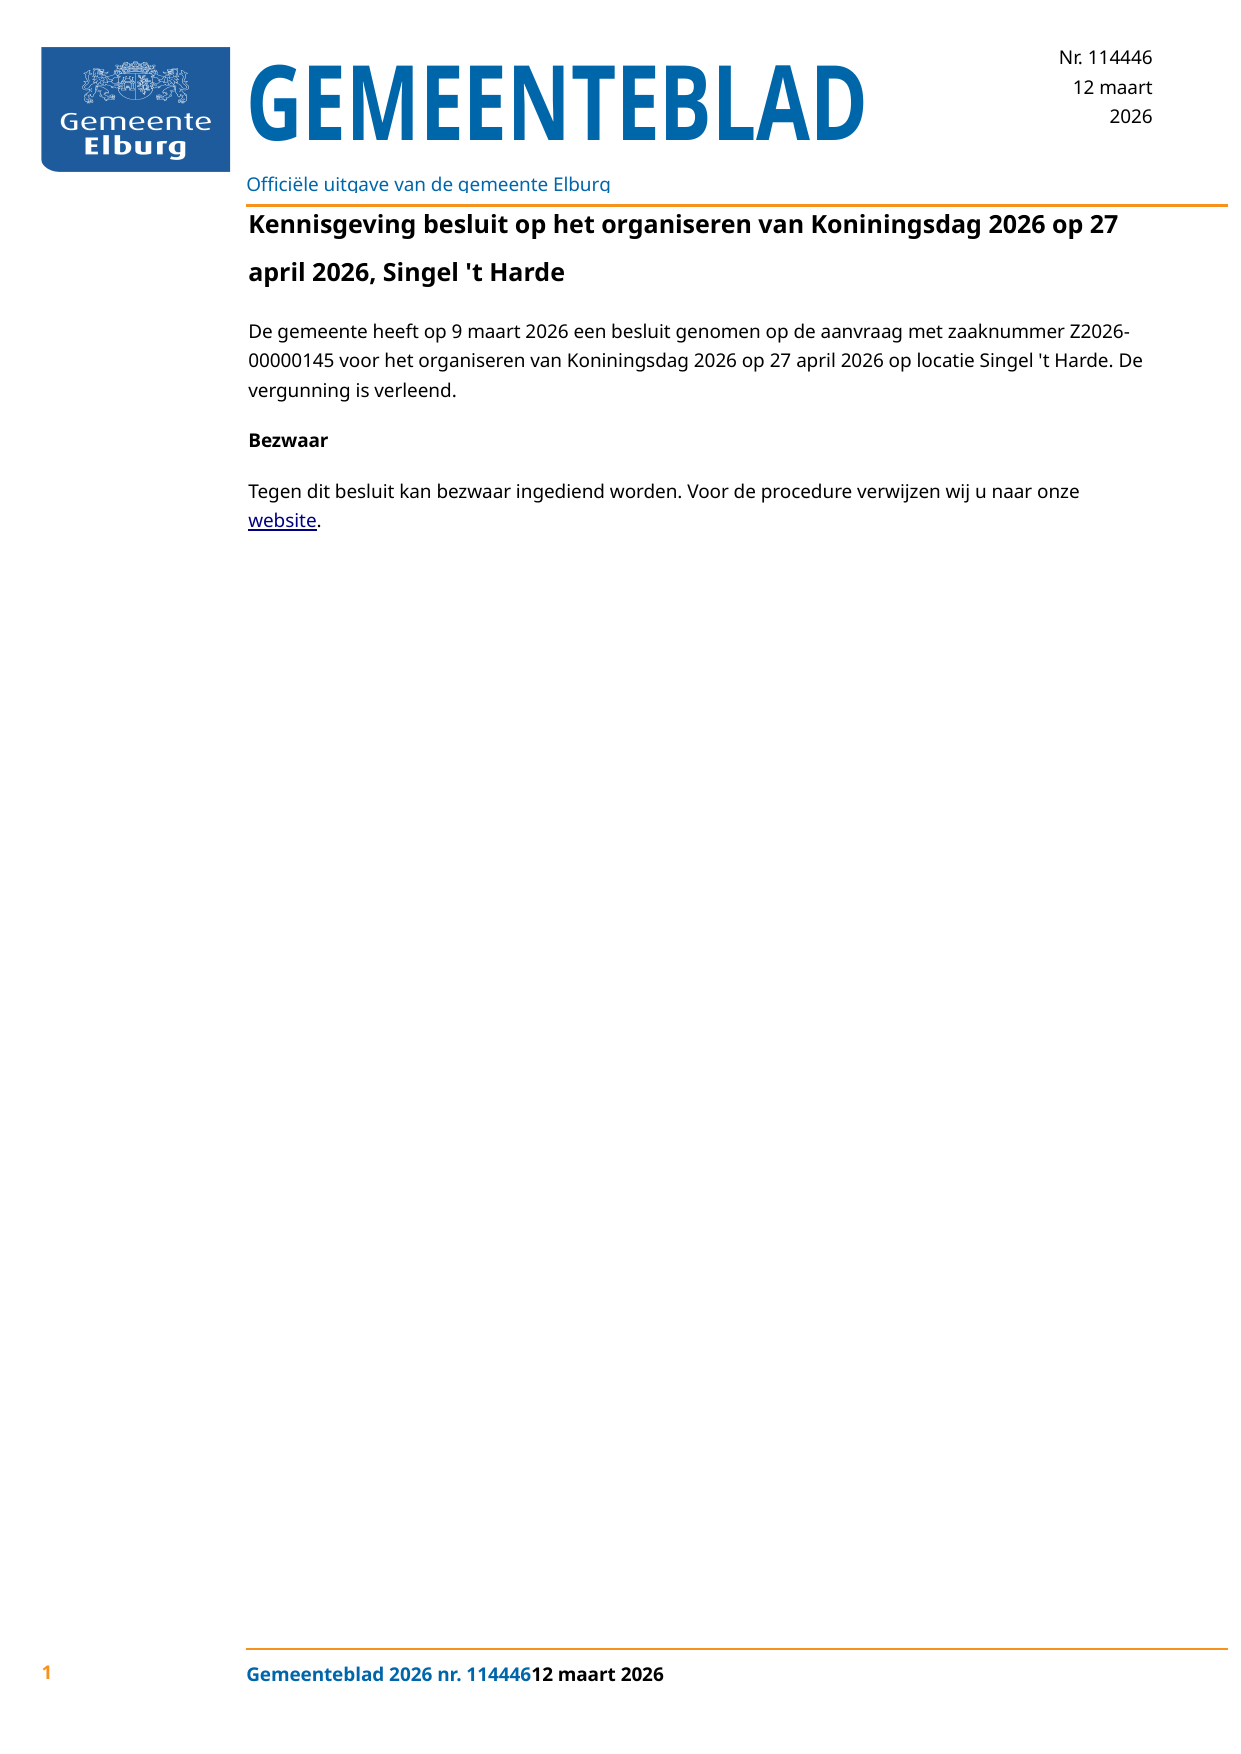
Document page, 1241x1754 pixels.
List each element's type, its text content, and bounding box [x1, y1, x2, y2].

text De gemeente heeft op 9 maart 2026 een besluit genomen op de aanvraag met zaaknummer Z2026-00000145 voor het organiseren van Koniningsdag 2026 op 27 april 2026 op locatie Singel 't Harde. De vergunning is verleend. [248, 318, 1152, 403]
text Tegen dit besluit kan bezwaar ingediend worden. Voor de procedure verwijzen wij u naar onze website. [248, 478, 1152, 533]
picture [41, 47, 231, 172]
text Kennisgeving besluit op het organiseren van Koniningsdag 2026 op 27 april 2026, Singel 't Harde [248, 207, 1152, 288]
text Bezwaar [248, 427, 1152, 453]
